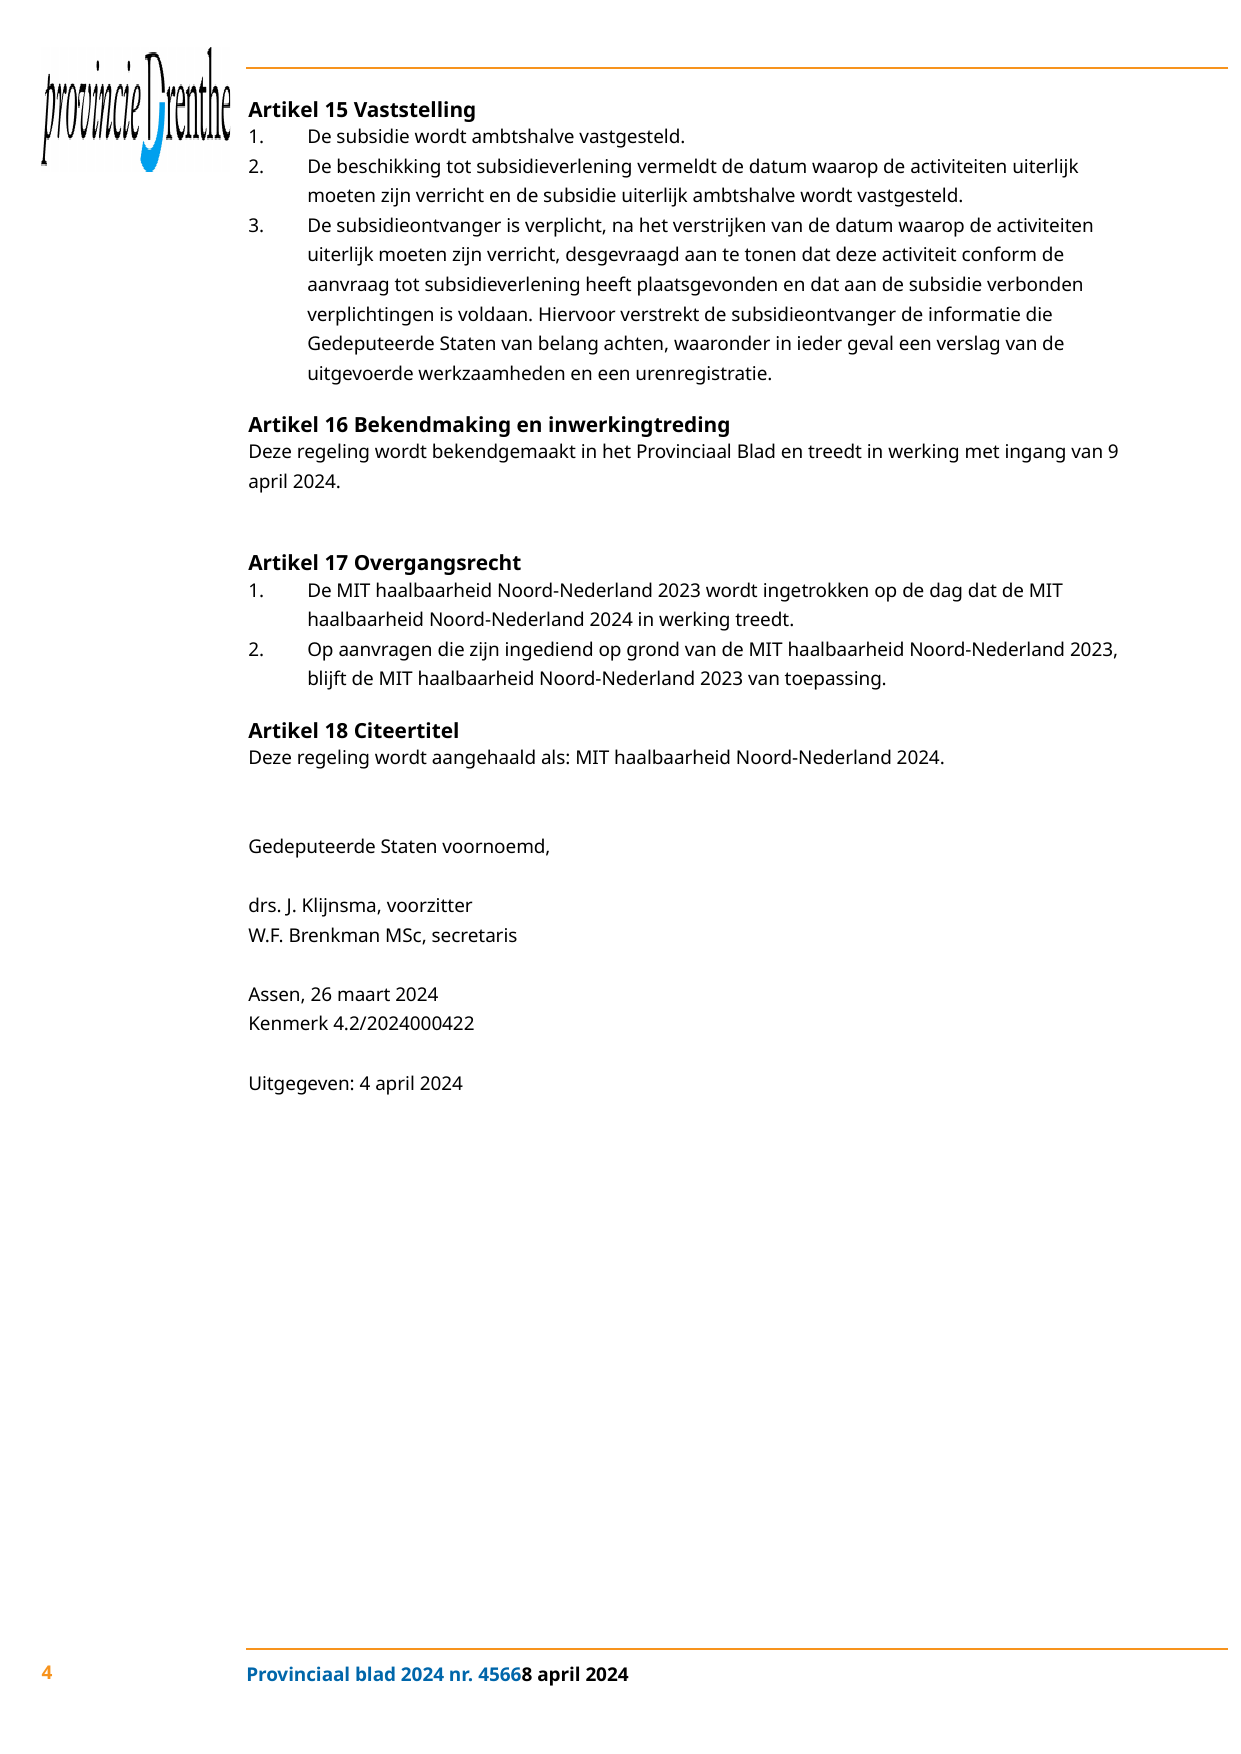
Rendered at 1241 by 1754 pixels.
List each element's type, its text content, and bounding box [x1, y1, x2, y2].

text Deze regeling wordt bekendgemaakt in het Provinciaal Blad en treedt in werking met ingang van 9 april 2024. [248, 439, 1152, 494]
text Artikel 15 Vaststelling [248, 95, 1152, 123]
picture [41, 47, 231, 172]
list De subsidieontvanger is verplicht, na het verstrijken van de datum waarop de activiteiten uiterlijk moeten zijn verricht, desgevraagd aan te tonen dat deze activiteit conform de aanvraag tot subsidieverlening heeft plaatsgevonden en dat aan de subsidie verbonden verplichtingen is voldaan. Hiervoor verstrekt de subsidieontvanger de informatie die Gedeputeerde Staten van belang achten, waaronder in ieder geval een verslag van de uitgevoerde werkzaamheden en een urenregistratie. [248, 212, 1152, 386]
list De subsidie wordt ambtshalve vastgesteld. [248, 123, 1152, 149]
text Uitgegeven: 4 april 2024 [248, 1070, 1152, 1096]
text Assen, 26 maart 2024 [248, 981, 1152, 1007]
text drs. J. Klijnsma, voorzitter [248, 892, 1152, 918]
text Kenmerk 4.2/2024000422 [248, 1011, 1152, 1036]
text Artikel 18 Citeertitel [248, 716, 1152, 744]
text Artikel 17 Overgangsrecht [248, 548, 1152, 577]
text W.F. Brenkman MSc, secretaris [248, 922, 1152, 948]
list De MIT haalbaarheid Noord-Nederland 2023 wordt ingetrokken op de dag dat de MIT haalbaarheid Noord-Nederland 2024 in werking treedt. [248, 577, 1152, 632]
list Op aanvragen die zijn ingediend op grond van de MIT haalbaarheid Noord-Nederland 2023, blijft de MIT haalbaarheid Noord-Nederland 2023 van toepassing. [248, 636, 1152, 691]
list De beschikking tot subsidieverlening vermeldt de datum waarop de activiteiten uiterlijk moeten zijn verricht en de subsidie uiterlijk ambtshalve wordt vastgesteld. [248, 153, 1152, 208]
text Artikel 16 Bekendmaking en inwerkingtreding [248, 410, 1152, 439]
text Deze regeling wordt aangehaald als: MIT haalbaarheid Noord-Nederland 2024. [248, 744, 1152, 770]
text Gedeputeerde Staten voornoemd, [248, 833, 1152, 859]
